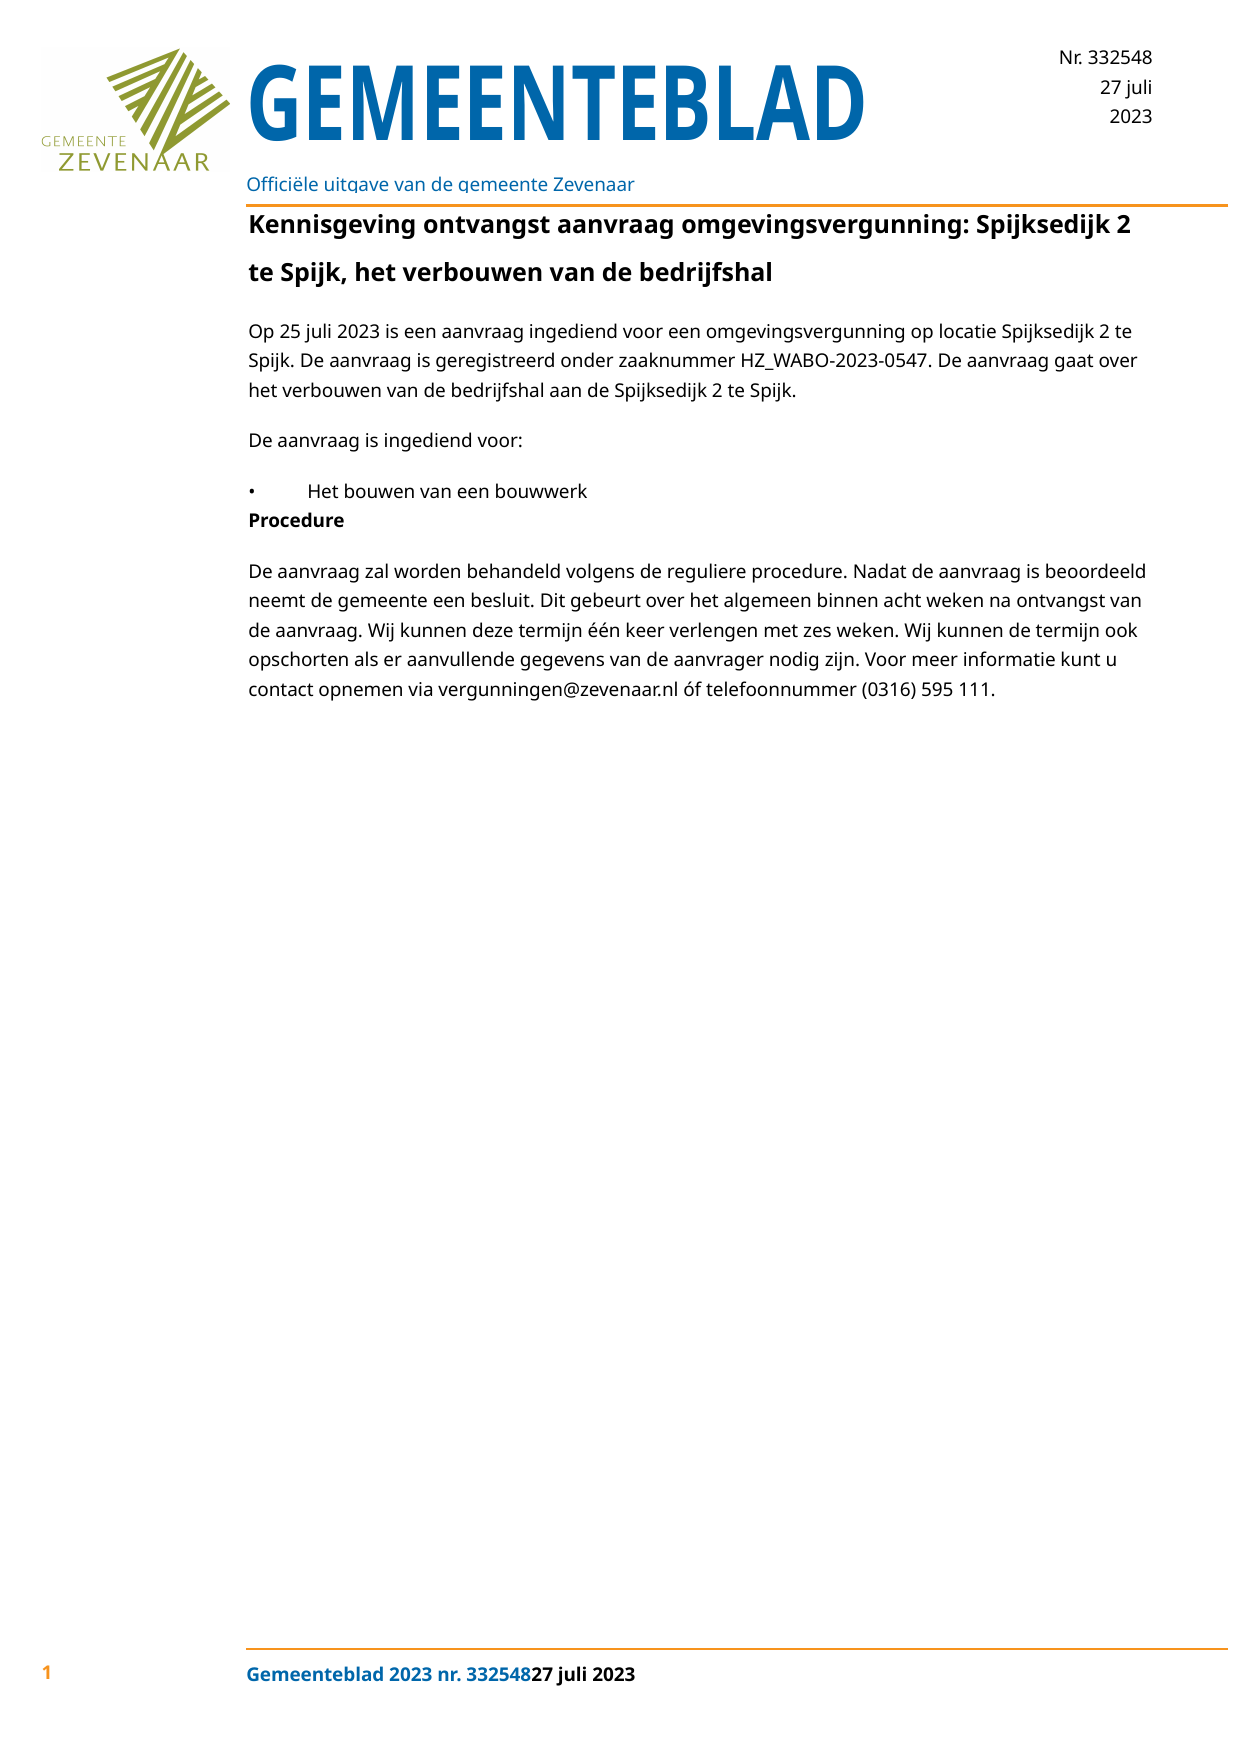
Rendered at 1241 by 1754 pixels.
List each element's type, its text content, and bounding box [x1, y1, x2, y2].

text De aanvraag zal worden behandeld volgens de reguliere procedure. Nadat de aanvraag is beoordeeld neemt de gemeente een besluit. Dit gebeurt over het algemeen binnen acht weken na ontvangst van de aanvraag. Wij kunnen deze termijn één keer verlengen met zes weken. Wij kunnen de termijn ook opschorten als er aanvullende gegevens van de aanvrager nodig zijn. Voor meer informatie kunt u contact opnemen via vergunningen@zevenaar.nl óf telefoonnummer (0316) 595 111. [248, 558, 1152, 702]
text Op 25 juli 2023 is een aanvraag ingediend voor een omgevingsvergunning op locatie Spijksedijk 2 te Spijk. De aanvraag is geregistreerd onder zaaknummer HZ_WABO-2023-0547. De aanvraag gaat over het verbouwen van de bedrijfshal aan de Spijksedijk 2 te Spijk. [248, 318, 1152, 403]
text Kennisgeving ontvangst aanvraag omgevingsvergunning: Spijksedijk 2 te Spijk, het verbouwen van de bedrijfshal [248, 207, 1152, 288]
list Het bouwen van een bouwwerk [248, 478, 1152, 504]
text Procedure [248, 507, 1152, 533]
text De aanvraag is ingediend voor: [248, 427, 1152, 453]
picture [41, 47, 231, 172]
